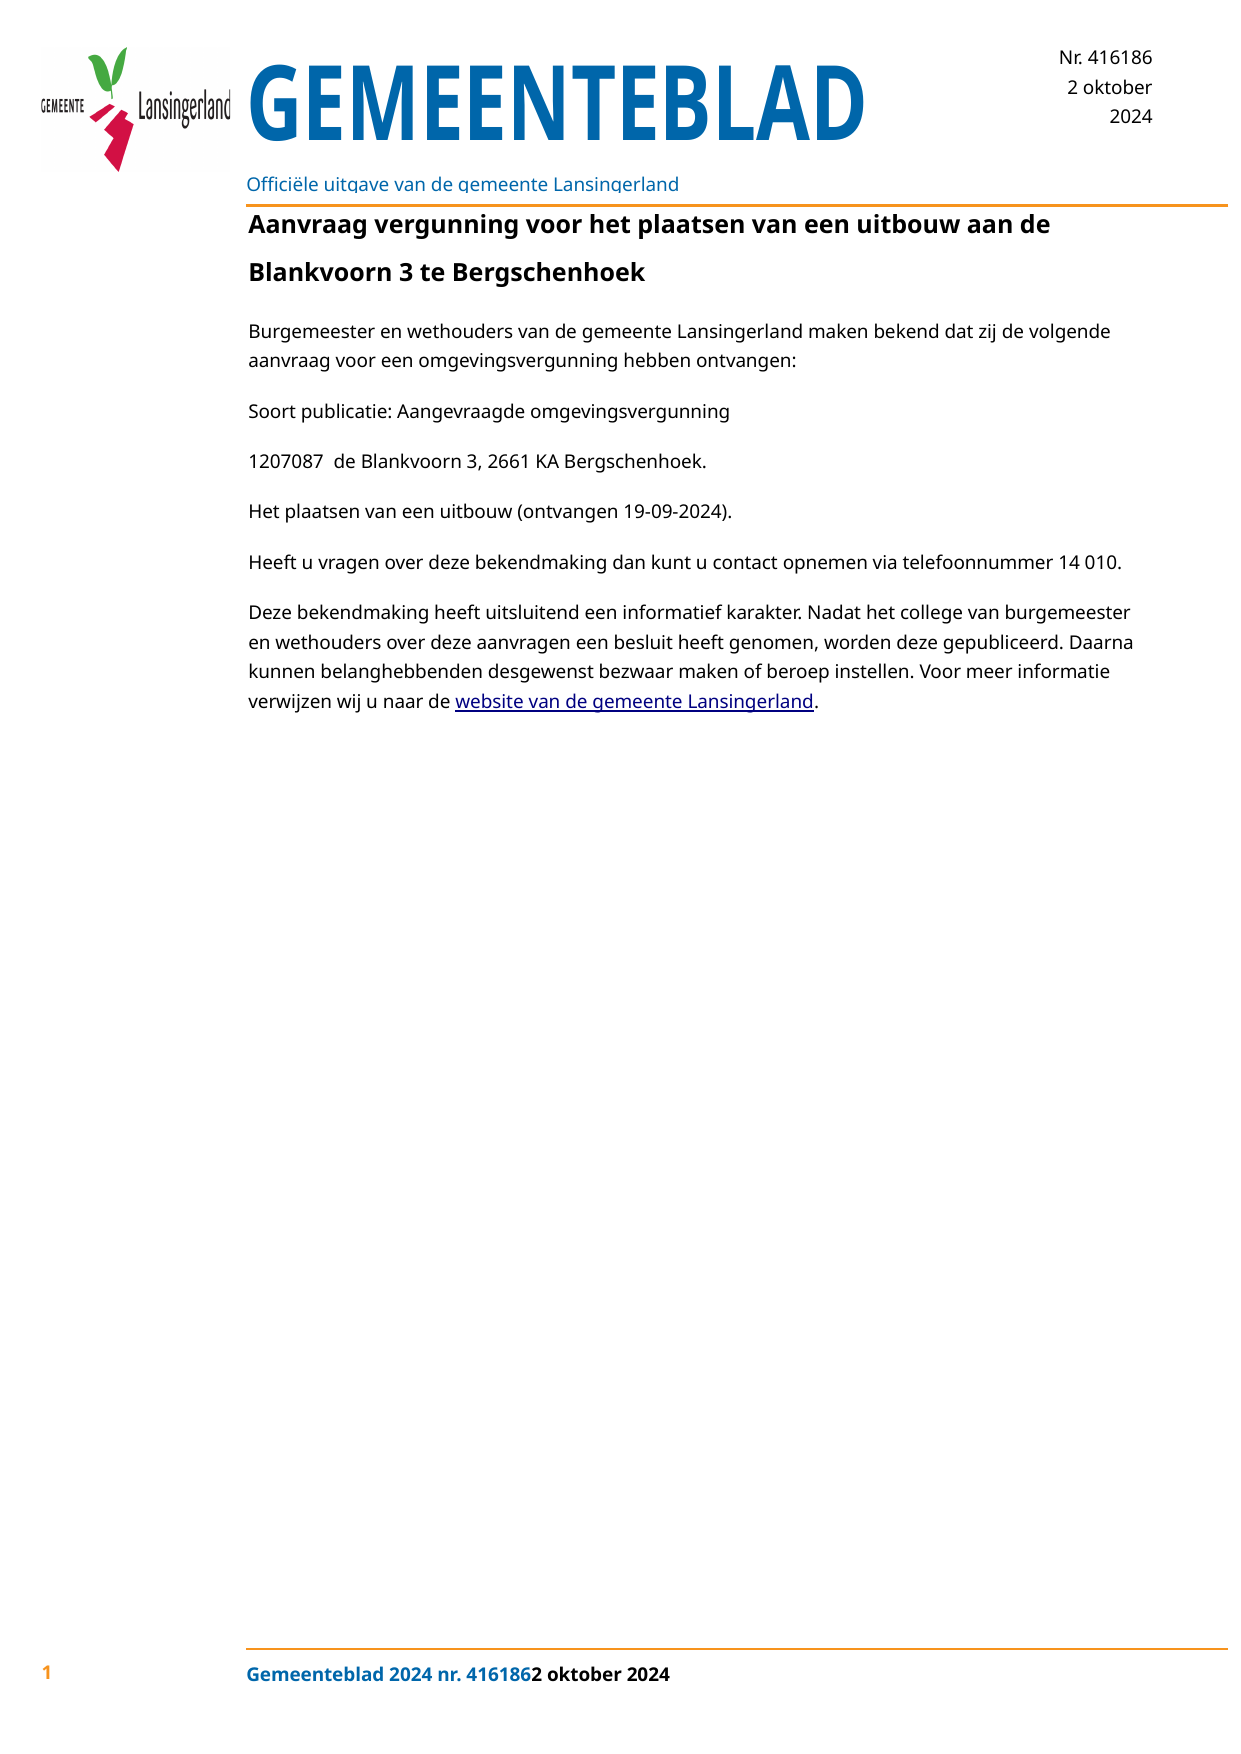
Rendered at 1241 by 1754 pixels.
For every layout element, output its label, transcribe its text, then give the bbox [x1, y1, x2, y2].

text Deze bekendmaking heeft uitsluitend een informatief karakter. Nadat het college van burgemeester en wethouders over deze aanvragen een besluit heeft genomen, worden deze gepubliceerd. Daarna kunnen belanghebbenden desgewenst bezwaar maken of beroep instellen. Voor meer informatie verwijzen wij u naar de website van de gemeente Lansingerland. [248, 599, 1152, 714]
text Aanvraag vergunning voor het plaatsen van een uitbouw aan de Blankvoorn 3 te Bergschenhoek [248, 207, 1152, 288]
text Heeft u vragen over deze bekendmaking dan kunt u contact opnemen via telefoonnummer 14 010. [248, 549, 1152, 575]
picture [41, 47, 231, 172]
text 1207087 de Blankvoorn 3, 2661 KA Bergschenhoek. [248, 448, 1152, 474]
text Het plaatsen van een uitbouw (ontvangen 19-09-2024). [248, 499, 1152, 524]
text Soort publicatie: Aangevraagde omgevingsvergunning [248, 398, 1152, 424]
text Burgemeester en wethouders van de gemeente Lansingerland maken bekend dat zij de volgende aanvraag voor een omgevingsvergunning hebben ontvangen: [248, 318, 1152, 373]
